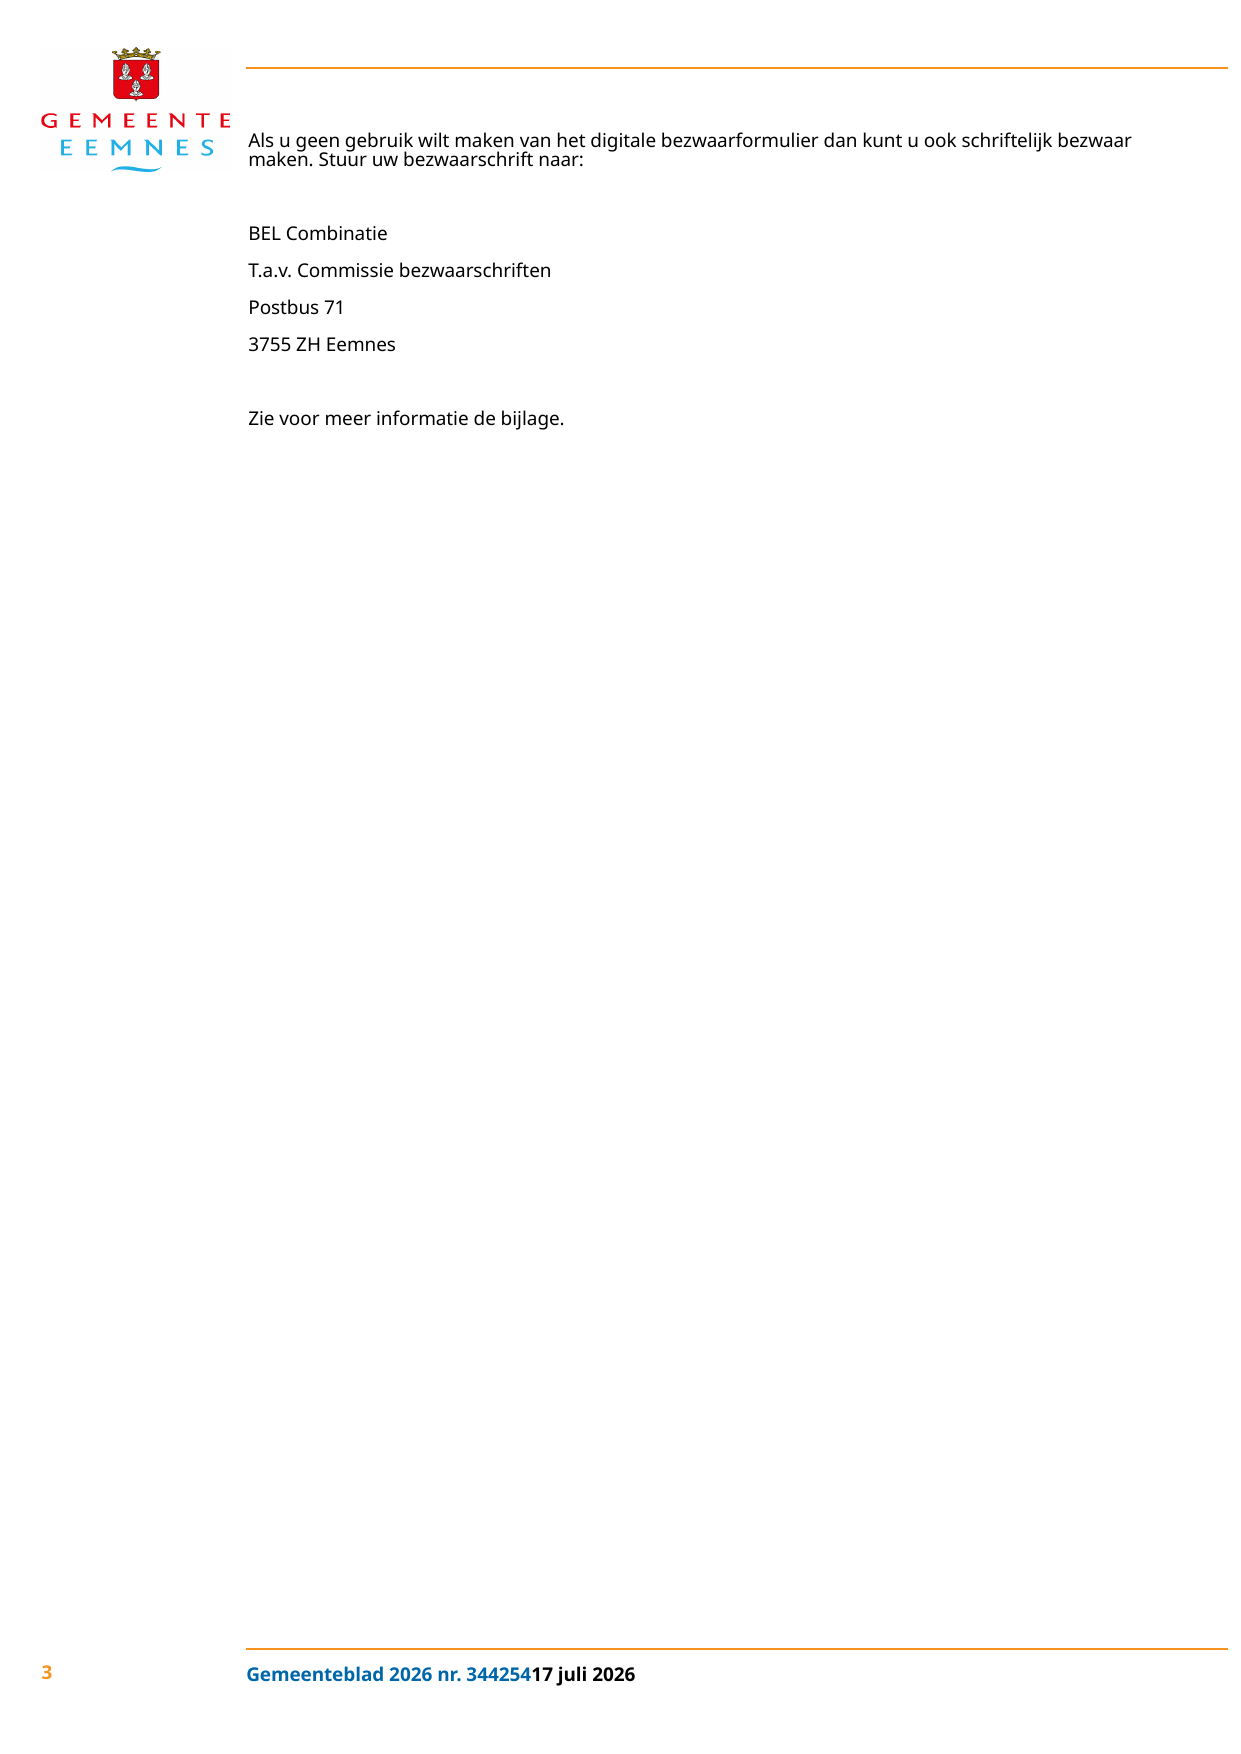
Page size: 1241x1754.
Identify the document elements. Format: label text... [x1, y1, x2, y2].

text Als u geen gebruik wilt maken van het digitale bezwaarformulier dan kunt u ook schriftelijk bezwaar maken. Stuur uw bezwaarschrift naar: [248, 132, 1152, 170]
picture [41, 47, 231, 172]
text Postbus 71 [248, 299, 1152, 318]
text 3755 ZH Eemnes [248, 336, 1152, 355]
text Zie voor meer informatie de bijlage. [248, 410, 1152, 429]
text T.a.v. Commissie bezwaarschriften [248, 262, 1152, 281]
text BEL Combinatie [248, 225, 1152, 244]
